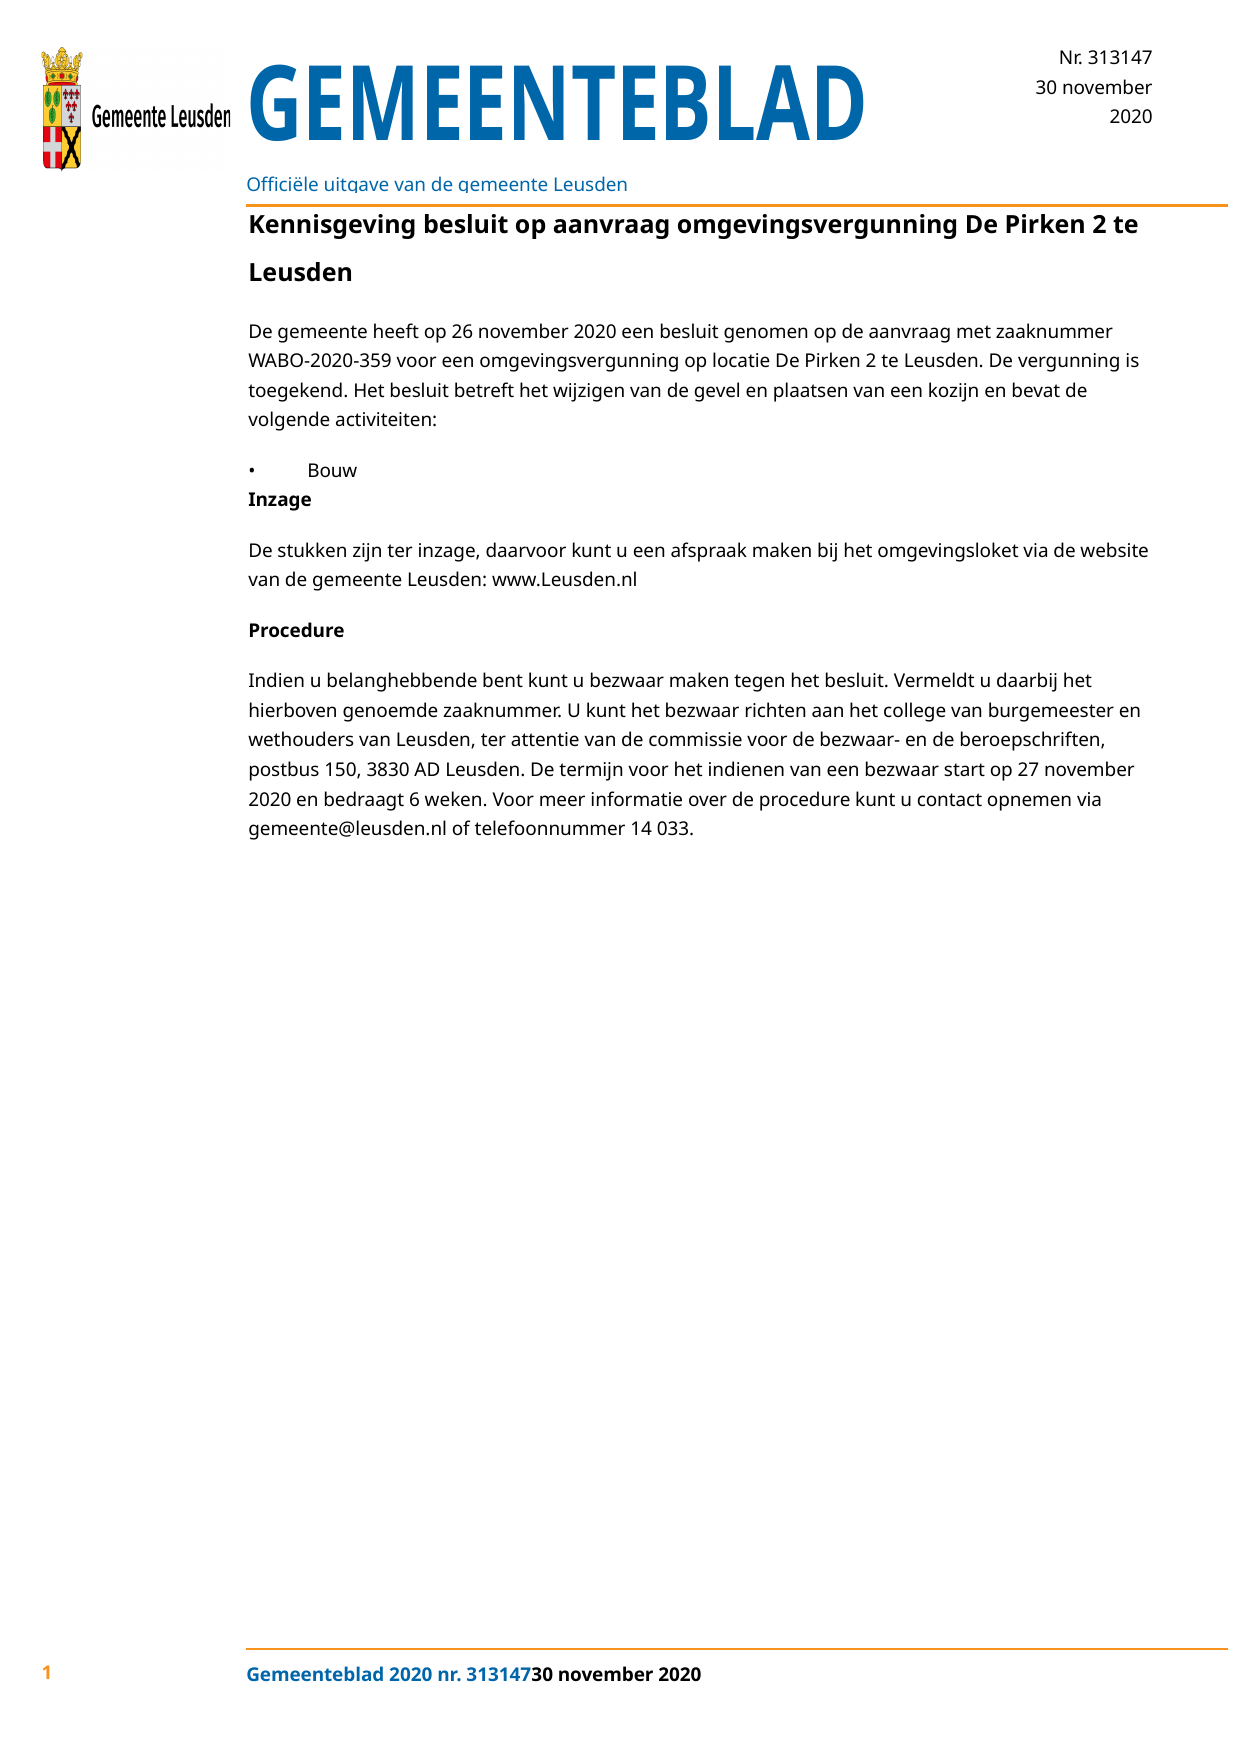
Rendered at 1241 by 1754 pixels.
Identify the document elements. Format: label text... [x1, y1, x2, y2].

text Indien u belanghebbende bent kunt u bezwaar maken tegen het besluit. Vermeldt u daarbij het hierboven genoemde zaaknummer. U kunt het bezwaar richten aan het college van burgemeester en wethouders van Leusden, ter attentie van de commissie voor de bezwaar- en de beroepschriften, postbus 150, 3830 AD Leusden. De termijn voor het indienen van een bezwaar start op 27 november 2020 en bedraagt 6 weken. Voor meer informatie over de procedure kunt u contact opnemen via gemeente@leusden.nl of telefoonnummer 14 033. [248, 667, 1152, 841]
list Bouw [248, 457, 1152, 483]
text De gemeente heeft op 26 november 2020 een besluit genomen op de aanvraag met zaaknummer WABO-2020-359 voor een omgevingsvergunning op locatie De Pirken 2 te Leusden. De vergunning is toegekend. Het besluit betreft het wijzigen van de gevel en plaatsen van een kozijn en bevat de volgende activiteiten: [248, 318, 1152, 432]
text De stukken zijn ter inzage, daarvoor kunt u een afspraak maken bij het omgevingsloket via de website van de gemeente Leusden: www.Leusden.nl [248, 537, 1152, 592]
text Procedure [248, 617, 1152, 643]
text Inzage [248, 487, 1152, 512]
picture [41, 47, 231, 172]
text Kennisgeving besluit op aanvraag omgevingsvergunning De Pirken 2 te Leusden [248, 207, 1152, 288]
